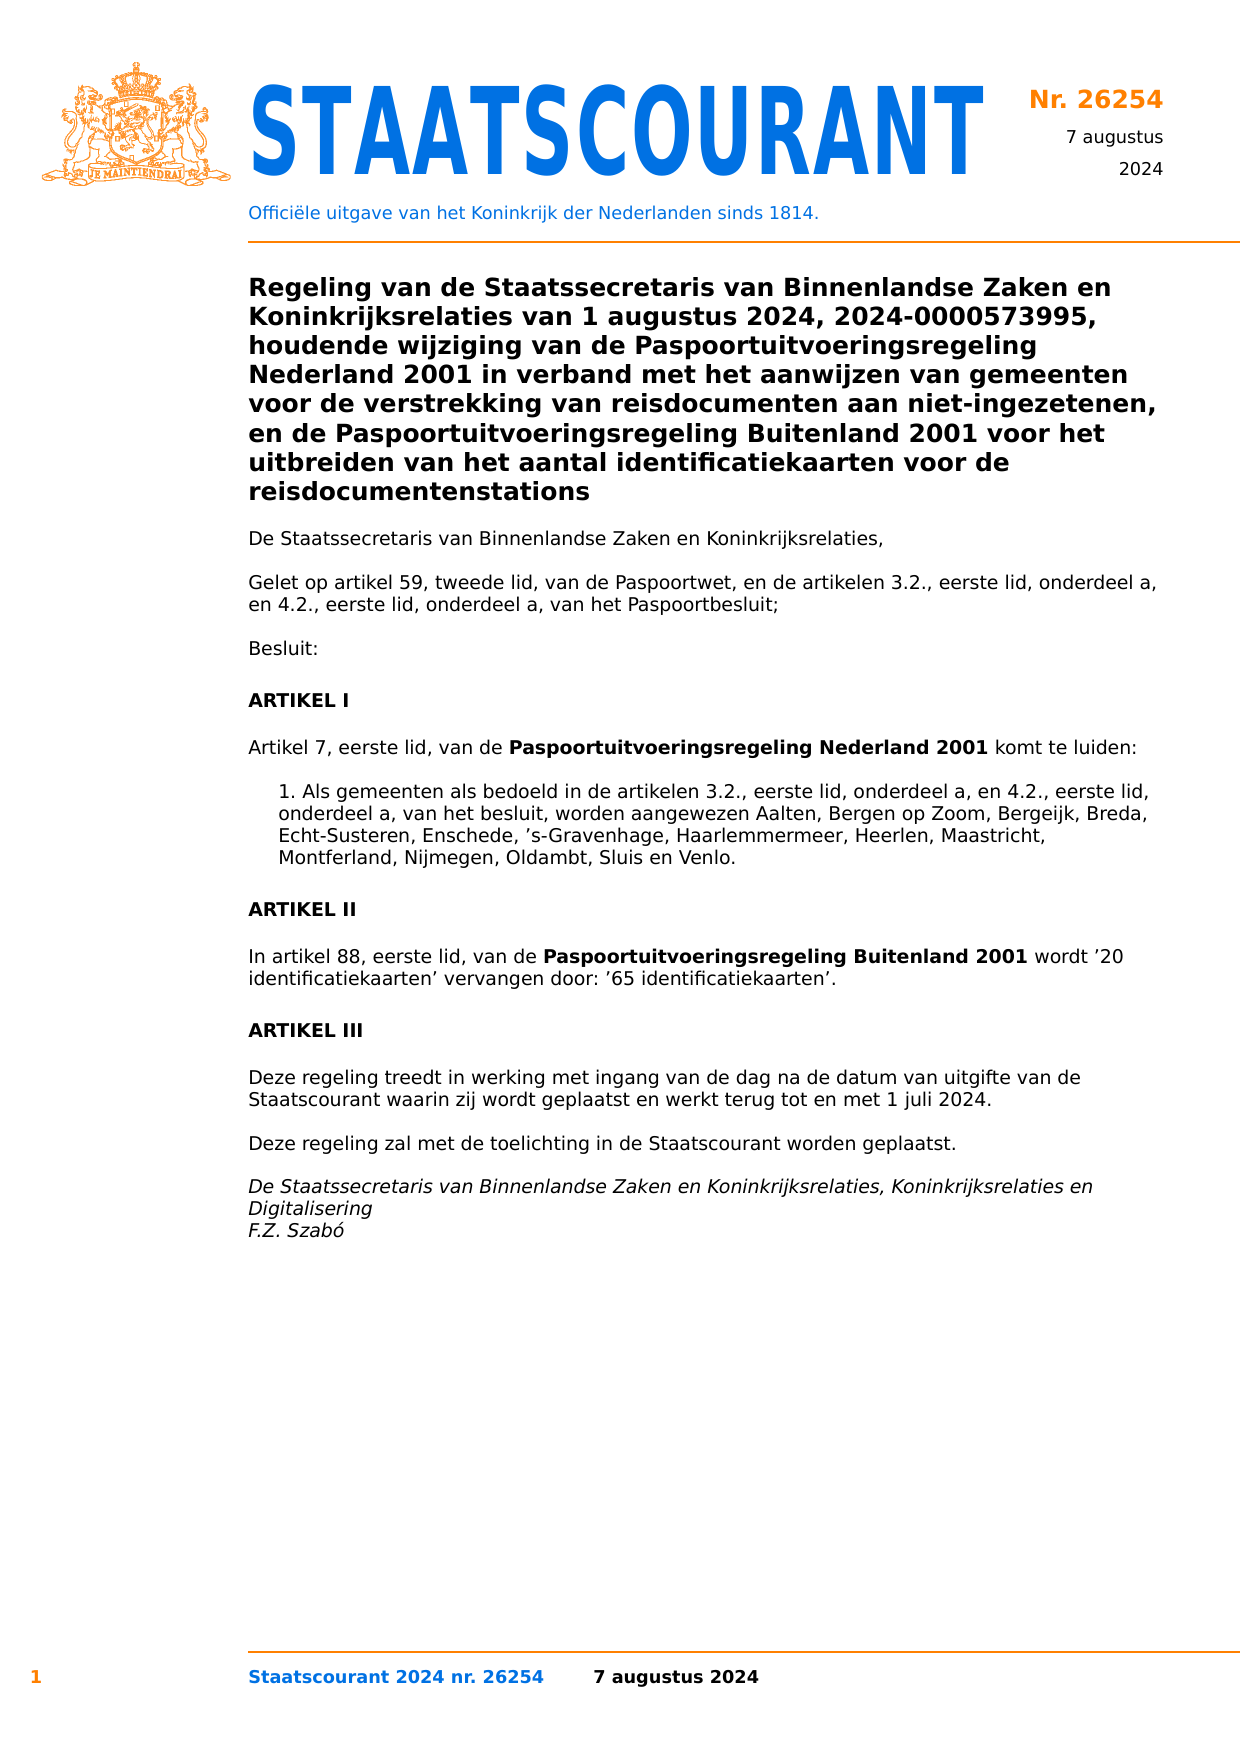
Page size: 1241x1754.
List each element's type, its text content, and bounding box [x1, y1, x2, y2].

text De Staatssecretaris van Binnenlandse Zaken en Koninkrijksrelaties, Koninkrijksrelaties en Digitalisering F.Z. Szabó [248, 1176, 1163, 1242]
table_cell Officiële uitgave van het Koninkrijk der Nederlanden sinds 1814. [248, 203, 1240, 241]
text 1. Als gemeenten als bedoeld in de artikelen 3.2., eerste lid, onderdeel a, en 4.2., eerste lid, onderdeel a, van het besluit, worden aangewezen Aalten, Bergen op Zoom, Bergeijk, Breda, Echt-Susteren, Enschede, ’s-Gravenhage, Haarlemmermeer, Heerlen, Maastricht, Montferland, Nijmegen, Oldambt, Sluis en Venlo. [278, 781, 1163, 869]
picture [41, 62, 231, 186]
table_cell 7 augustus [998, 121, 1240, 153]
subtitle ARTIKEL I [248, 690, 1163, 712]
text De Staatssecretaris van Binnenlandse Zaken en Koninkrijksrelaties, [248, 528, 1163, 550]
subtitle ARTIKEL II [248, 899, 1163, 921]
text Besluit: [248, 638, 1163, 660]
text Gelet op artikel 59, tweede lid, van de Paspoortwet, en de artikelen 3.2., eerste lid, onderdeel a, en 4.2., eerste lid, onderdeel a, van het Paspoortbesluit; [248, 572, 1163, 616]
table_header STAATSCOURANT [248, 62, 998, 203]
table_cell 2024 [998, 153, 1240, 203]
subtitle ARTIKEL III [248, 1019, 1163, 1042]
text In artikel 88, eerste lid, van de Paspoortuitvoeringsregeling Buitenland 2001 wordt ’20 identificatiekaarten’ vervangen door: ’65 identificatiekaarten’. [248, 946, 1163, 989]
subtitle Regeling van de Staatssecretaris van Binnenlandse Zaken en Koninkrijksrelaties van 1 augustus 2024, 2024-0000573995, houdende wijziging van de Paspoortuitvoeringsregeling Nederland 2001 in verband met het aanwijzen van gemeenten voor de verstrekking van reisdocumenten aan niet-ingezetenen, en de Paspoortuitvoeringsregeling Buitenland 2001 voor het uitbreiden van het aantal identificatiekaarten voor de reisdocumentenstations [248, 273, 1163, 506]
text Deze regeling treedt in werking met ingang van de dag na de datum van uitgifte van de Staatscourant waarin zij wordt geplaatst en werkt terug tot en met 1 juli 2024. [248, 1067, 1163, 1111]
table_header [25, 62, 248, 241]
table_header Nr. 26254 [998, 62, 1240, 121]
text Artikel 7, eerste lid, van de Paspoortuitvoeringsregeling Nederland 2001 komt te luiden: [248, 737, 1163, 759]
text Deze regeling zal met de toelichting in de Staatscourant worden geplaatst. [248, 1132, 1163, 1154]
